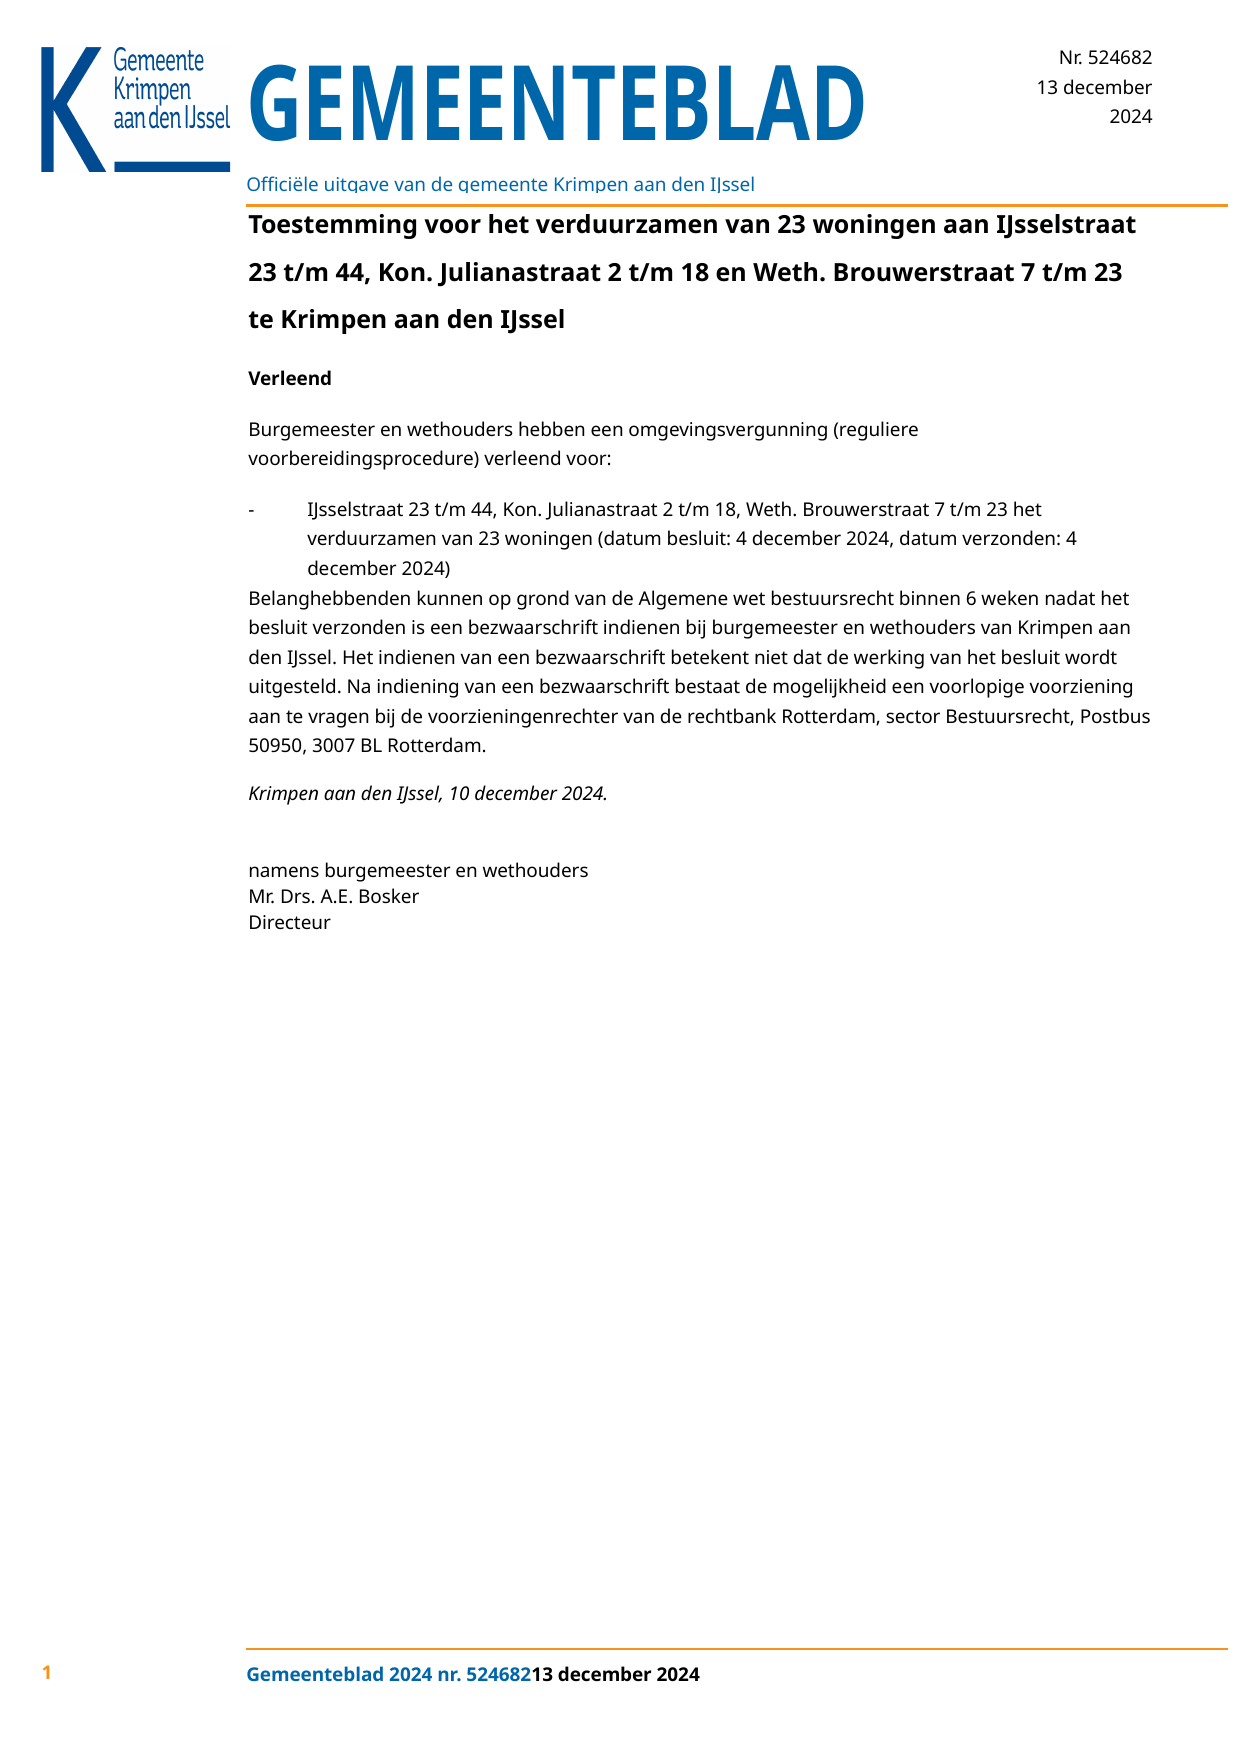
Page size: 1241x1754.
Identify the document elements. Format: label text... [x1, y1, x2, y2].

text Verleend [248, 366, 1152, 391]
text Mr. Drs. A.E. Bosker [248, 883, 1152, 909]
text Krimpen aan den IJssel, 10 december 2024. [248, 780, 1152, 806]
text Burgemeester en wethouders hebben een omgevingsvergunning (reguliere voorbereidingsprocedure) verleend voor: [248, 416, 1152, 471]
text namens burgemeester en wethouders [248, 858, 1152, 883]
text Directeur [248, 909, 1152, 935]
text Toestemming voor het verduurzamen van 23 woningen aan IJsselstraat 23 t/m 44, Kon. Julianastraat 2 t/m 18 en Weth. Brouwerstraat 7 t/m 23 te Krimpen aan den IJssel [248, 207, 1152, 336]
text Belanghebbenden kunnen op grond van de Algemene wet bestuursrecht binnen 6 weken nadat het besluit verzonden is een bezwaarschrift indienen bij burgemeester en wethouders van Krimpen aan den IJssel. Het indienen van een bezwaarschrift betekent niet dat de werking van het besluit wordt uitgesteld. Na indiening van een bezwaarschrift bestaat de mogelijkheid een voorlopige voorziening aan te vragen bij de voorzieningenrechter van de rechtbank Rotterdam, sector Bestuursrecht, Postbus 50950, 3007 BL Rotterdam. [248, 585, 1152, 758]
picture [41, 47, 231, 172]
list IJsselstraat 23 t/m 44, Kon. Julianastraat 2 t/m 18, Weth. Brouwerstraat 7 t/m 23 het verduurzamen van 23 woningen (datum besluit: 4 december 2024, datum verzonden: 4 december 2024) [248, 496, 1152, 581]
